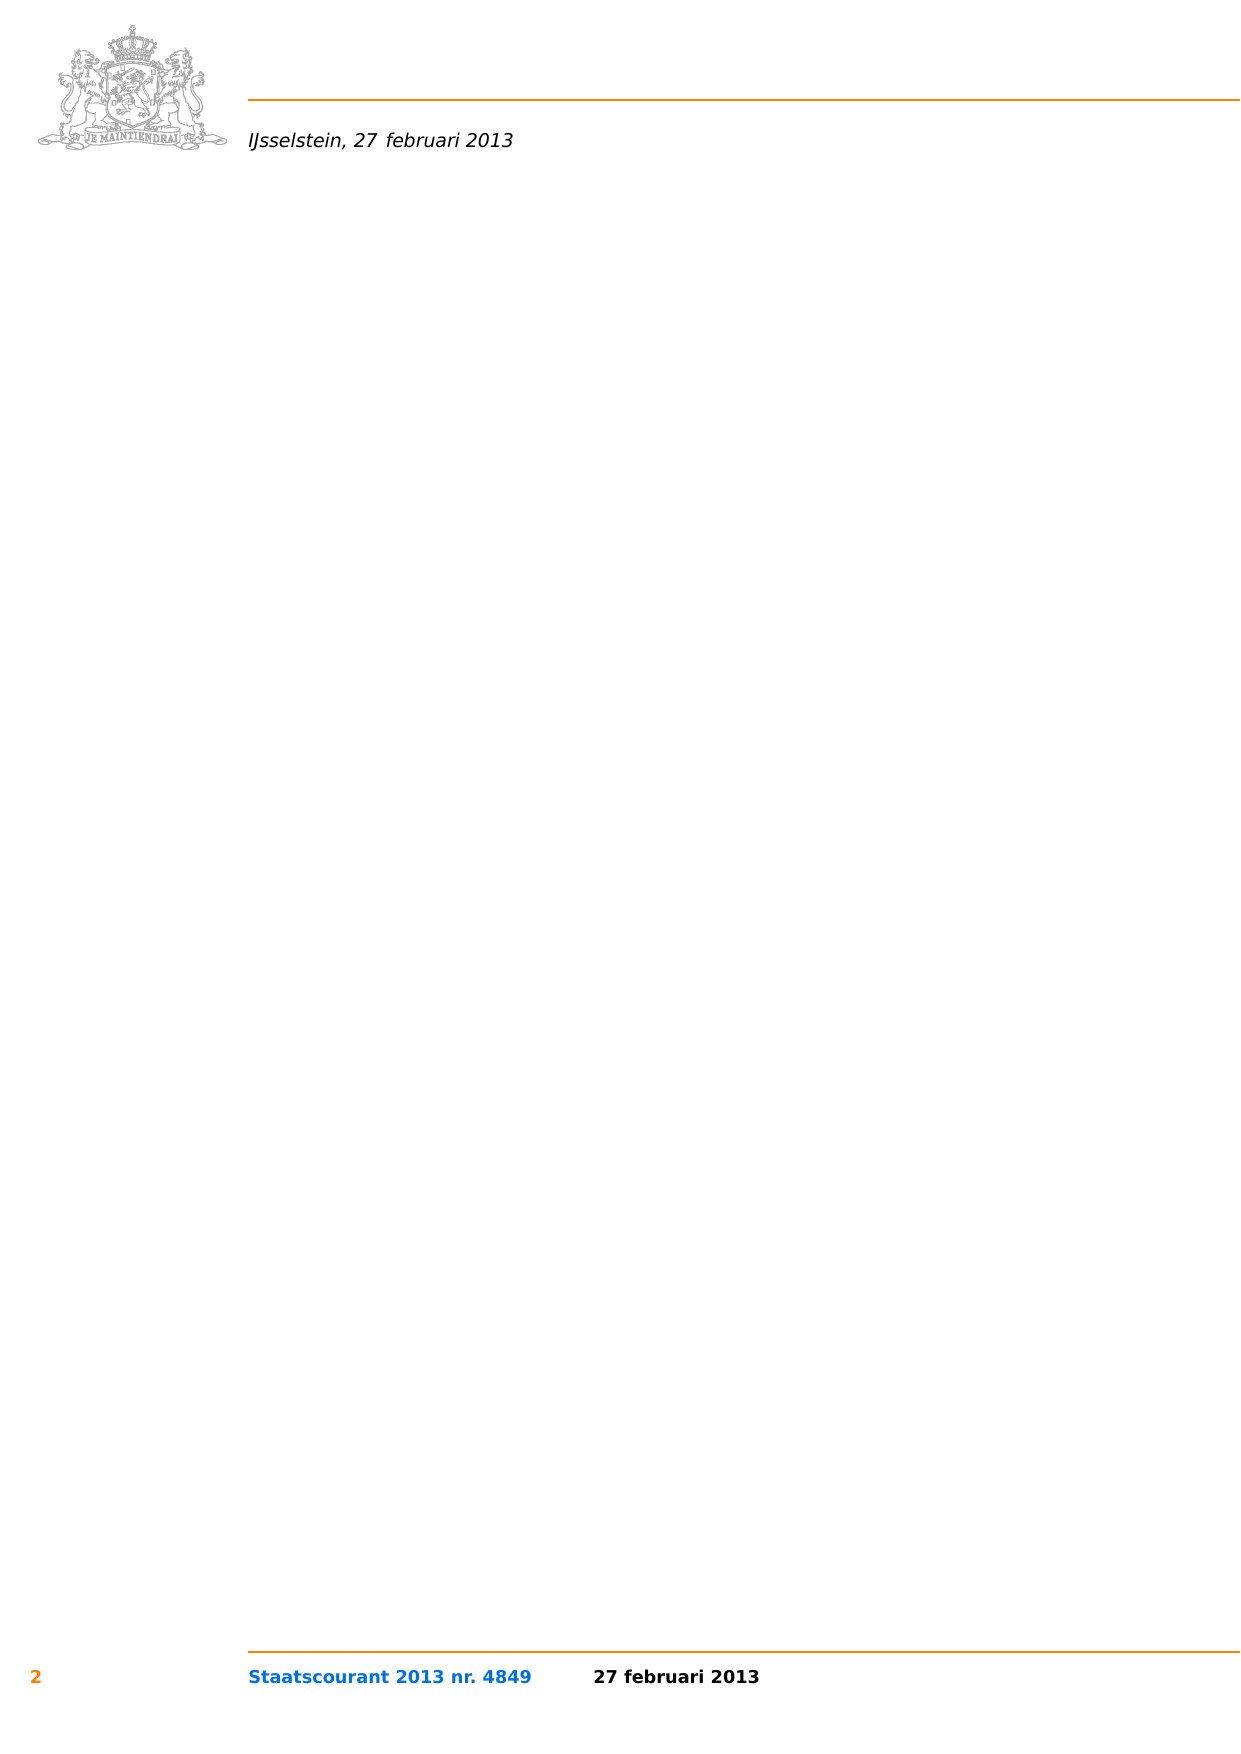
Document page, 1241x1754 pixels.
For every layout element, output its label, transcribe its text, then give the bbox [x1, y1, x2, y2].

picture [38, 25, 227, 150]
text IJsselstein, 27 februari 2013 [248, 130, 1163, 152]
